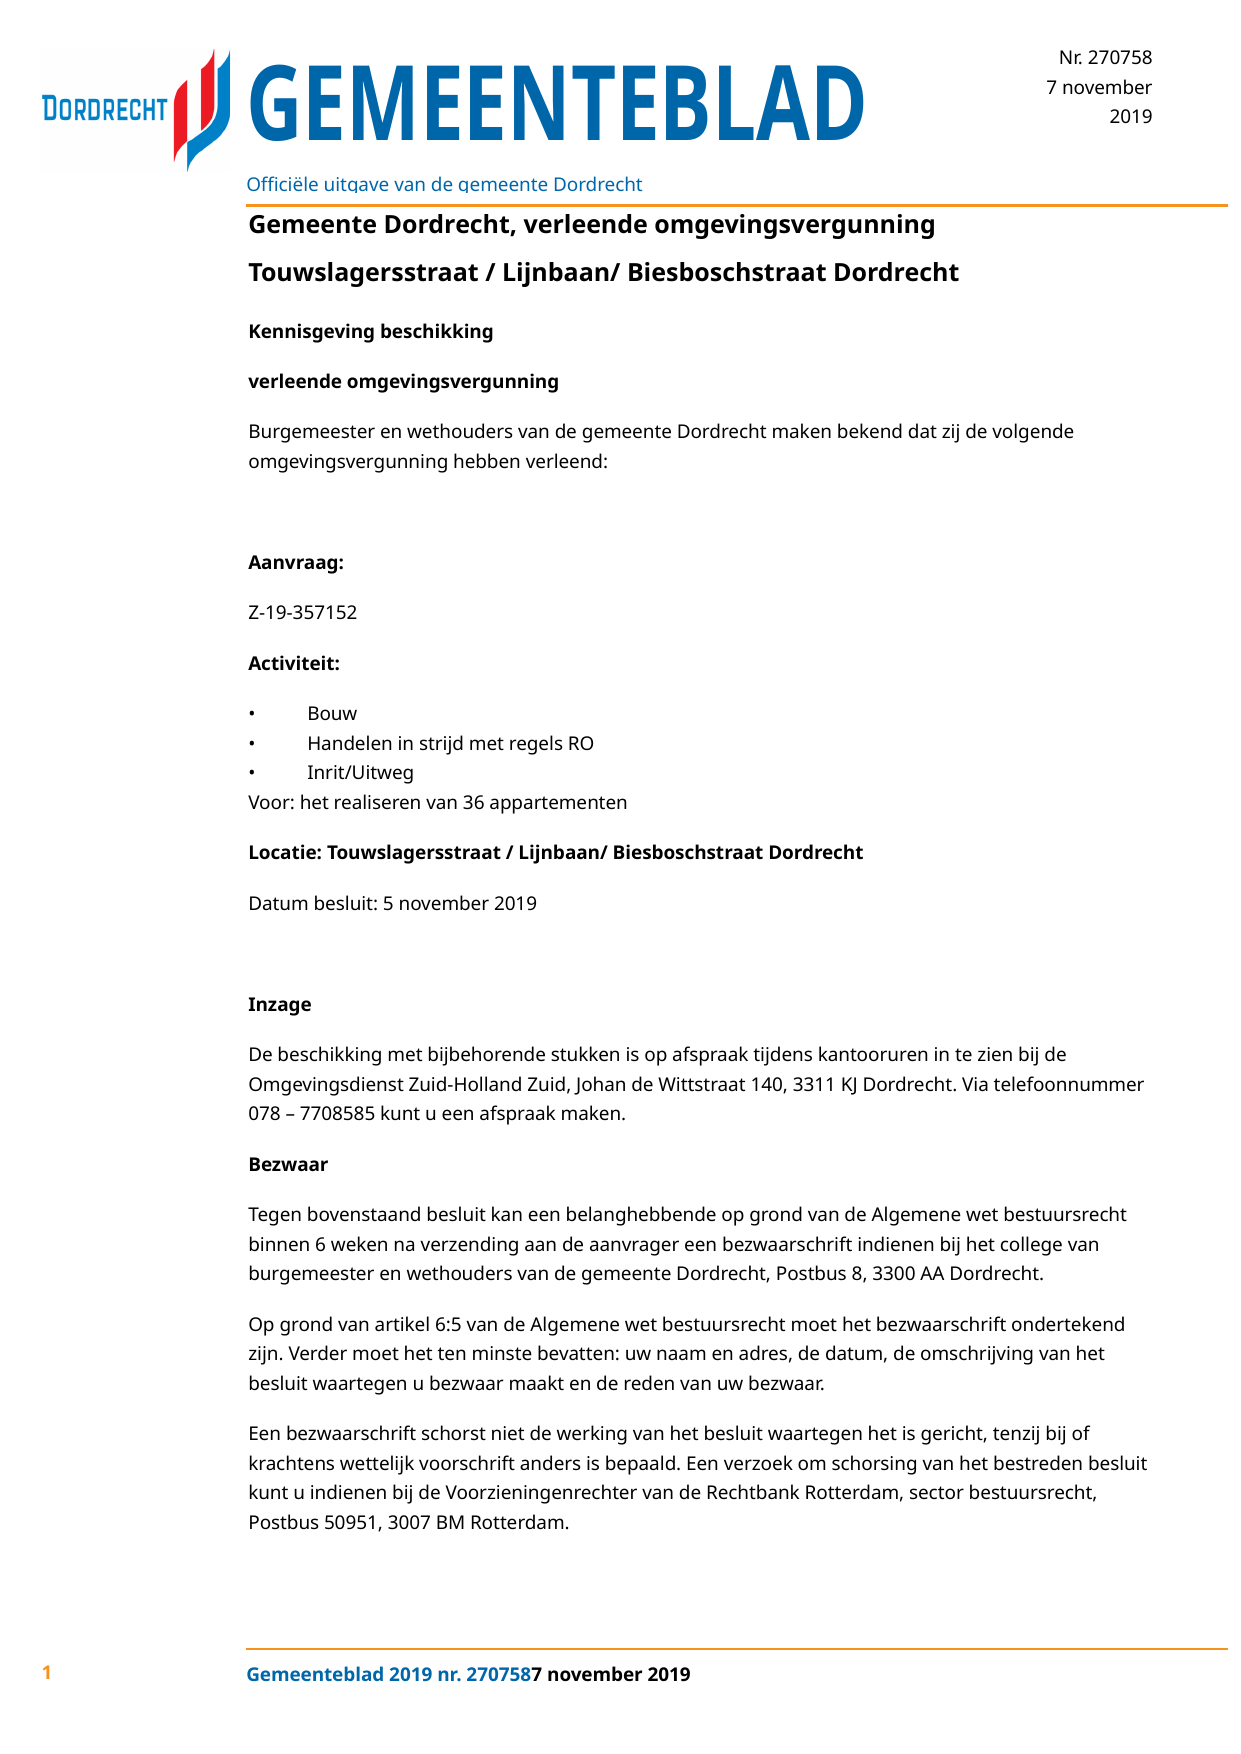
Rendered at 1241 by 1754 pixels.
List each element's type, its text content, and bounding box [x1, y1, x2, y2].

text Een bezwaarschrift schorst niet de werking van het besluit waartegen het is gericht, tenzij bij of krachtens wettelijk voorschrift anders is bepaald. Een verzoek om schorsing van het bestreden besluit kunt u indienen bij de Voorzieningenrechter van de Rechtbank Rotterdam, sector bestuursrecht, Postbus 50951, 3007 BM Rotterdam. [248, 1420, 1152, 1535]
text Kennisgeving beschikking [248, 318, 1152, 344]
text Burgemeester en wethouders van de gemeente Dordrecht maken bekend dat zij de volgende omgevingsvergunning hebben verleend: [248, 419, 1152, 474]
text Locatie: Touwslagersstraat / Lijnbaan/ Biesboschstraat Dordrecht [248, 839, 1152, 865]
list Inrit/Uitweg [248, 759, 1152, 785]
text Activiteit: [248, 650, 1152, 676]
text Op grond van artikel 6:5 van de Algemene wet bestuursrecht moet het bezwaarschrift ondertekend zijn. Verder moet het ten minste bevatten: uw naam en adres, de datum, de omschrijving van het besluit waartegen u bezwaar maakt en de reden van uw bezwaar. [248, 1311, 1152, 1396]
text Inzage [248, 991, 1152, 1017]
text Aanvraag: [248, 549, 1152, 575]
text Gemeente Dordrecht, verleende omgevingsvergunning Touwslagersstraat / Lijnbaan/ Biesboschstraat Dordrecht [248, 207, 1152, 288]
list Bouw [248, 700, 1152, 726]
text verleende omgevingsvergunning [248, 368, 1152, 394]
text Voor: het realiseren van 36 appartementen [248, 789, 1152, 815]
text Z-19-357152 [248, 599, 1152, 625]
list Handelen in strijd met regels RO [248, 730, 1152, 756]
text Datum besluit: 5 november 2019 [248, 890, 1152, 916]
picture [41, 47, 231, 172]
text De beschikking met bijbehorende stukken is op afspraak tijdens kantooruren in te zien bij de Omgevingsdienst Zuid-Holland Zuid, Johan de Wittstraat 140, 3311 KJ Dordrecht. Via telefoonnummer 078 – 7708585 kunt u een afspraak maken. [248, 1041, 1152, 1126]
text Bezwaar [248, 1151, 1152, 1177]
text Tegen bovenstaand besluit kan een belanghebbende op grond van de Algemene wet bestuursrecht binnen 6 weken na verzending aan de aanvrager een bezwaarschrift indienen bij het college van burgemeester en wethouders van de gemeente Dordrecht, Postbus 8, 3300 AA Dordrecht. [248, 1201, 1152, 1286]
